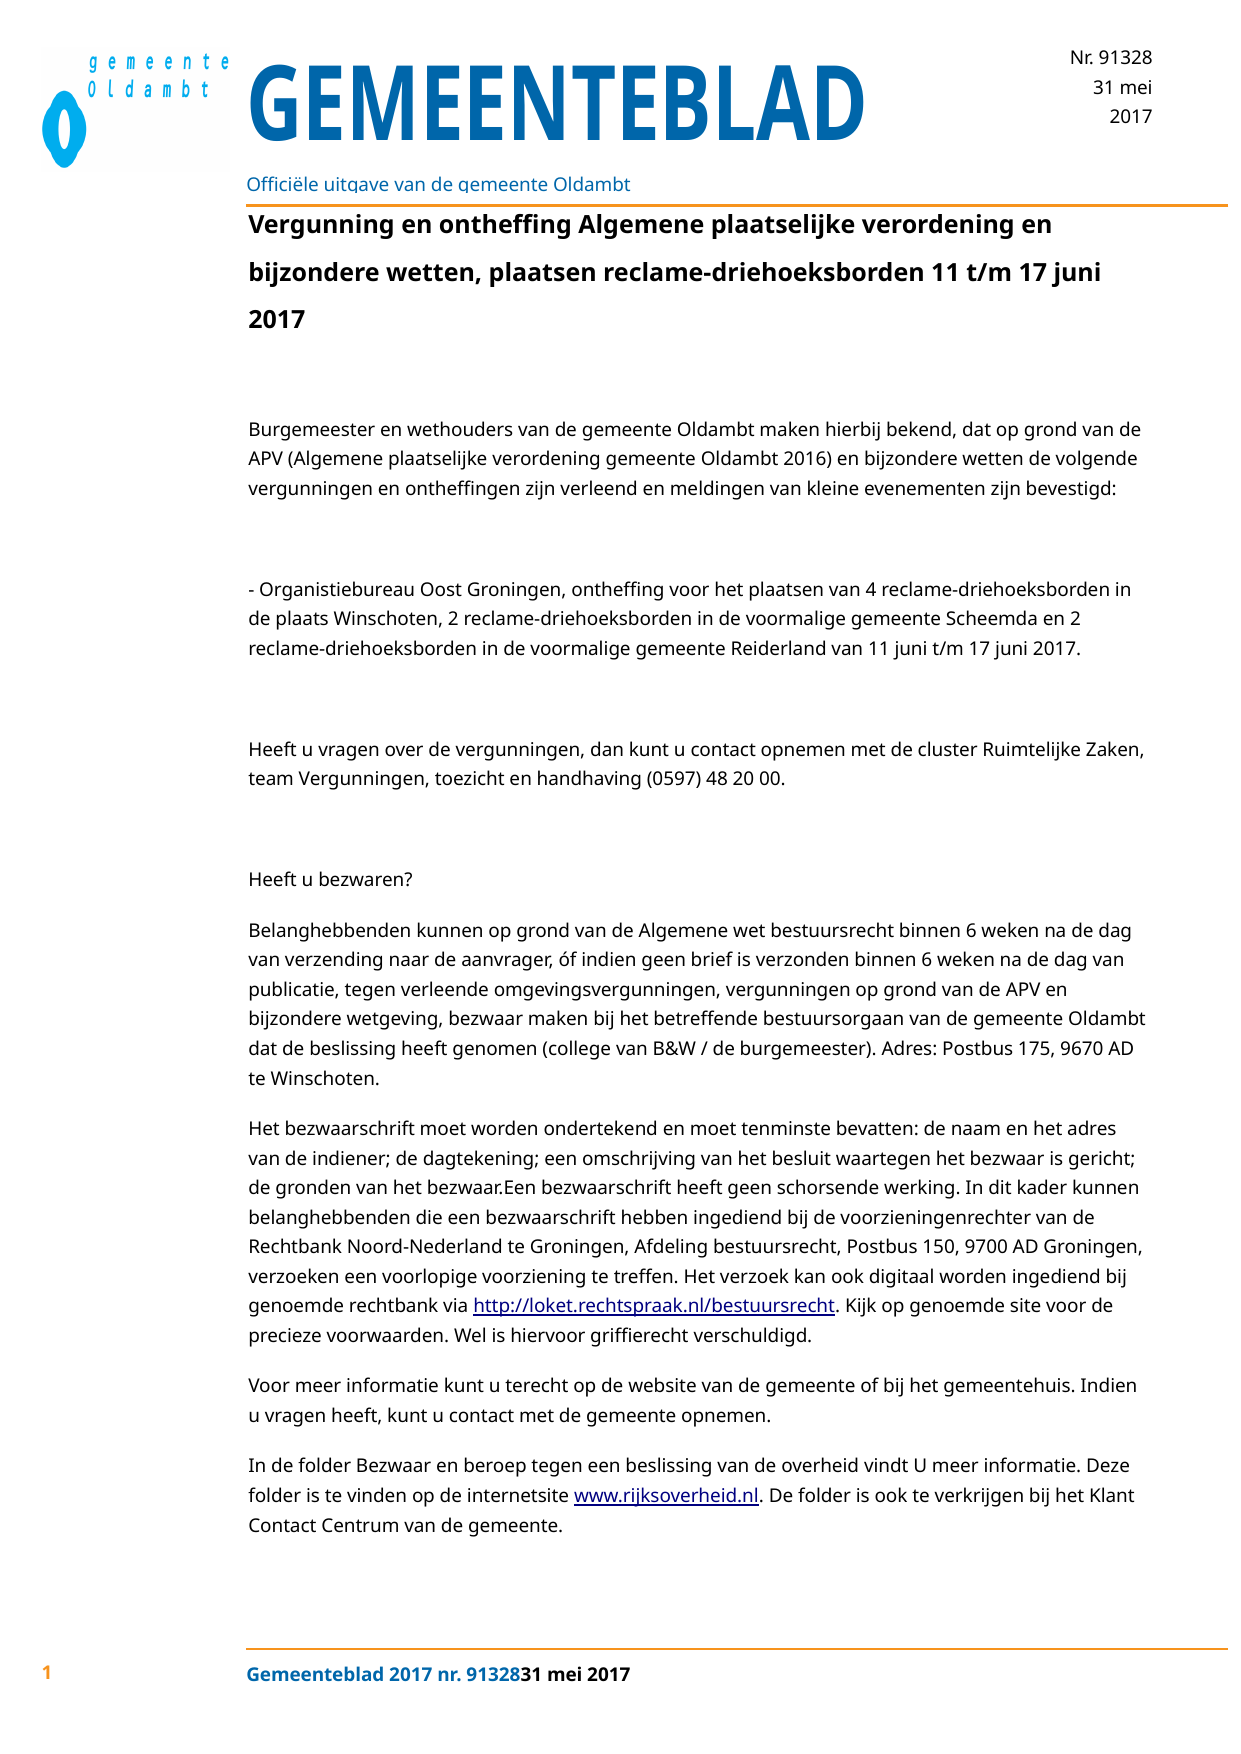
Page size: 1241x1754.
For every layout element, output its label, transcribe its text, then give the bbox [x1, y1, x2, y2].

text Burgemeester en wethouders van de gemeente Oldambt maken hierbij bekend, dat op grond van de APV (Algemene plaatselijke verordening gemeente Oldambt 2016) en bijzondere wetten de volgende vergunningen en ontheffingen zijn verleend en meldingen van kleine evenementen zijn bevestigd: [248, 416, 1152, 501]
text Belanghebbenden kunnen op grond van de Algemene wet bestuursrecht binnen 6 weken na de dag van verzending naar de aanvrager, óf indien geen brief is verzonden binnen 6 weken na de dag van publicatie, tegen verleende omgevingsvergunningen, vergunningen op grond van de APV en bijzondere wetgeving, bezwaar maken bij het betreffende bestuursorgaan van de gemeente Oldambt dat de beslissing heeft genomen (college van B&W / de burgemeester). Adres: Postbus 175, 9670 AD te Winschoten. [248, 917, 1152, 1090]
text Vergunning en ontheffing Algemene plaatselijke verordening en bijzondere wetten, plaatsen reclame-driehoeksborden 11 t/m 17 juni 2017 [248, 207, 1152, 336]
text Het bezwaarschrift moet worden ondertekend en moet tenminste bevatten: de naam en het adres van de indiener; de dagtekening; een omschrijving van het besluit waartegen het bezwaar is gericht; de gronden van het bezwaar.Een bezwaarschrift heeft geen schorsende werking. In dit kader kunnen belanghebbenden die een bezwaarschrift hebben ingediend bij de voorzieningenrechter van de Rechtbank Noord-Nederland te Groningen, Afdeling bestuursrecht, Postbus 150, 9700 AD Groningen, verzoeken een voorlopige voorziening te treffen. Het verzoek kan ook digitaal worden ingediend bij genoemde rechtbank via http://loket.rechtspraak.nl/bestuursrecht. Kijk op genoemde site voor de precieze voorwaarden. Wel is hiervoor griffierecht verschuldigd. [248, 1115, 1152, 1348]
text Heeft u bezwaren? [248, 866, 1152, 892]
text In de folder Bezwaar en beroep tegen een beslissing van de overheid vindt U meer informatie. Deze folder is te vinden op de internetsite www.rijksoverheid.nl. De folder is ook te verkrijgen bij het Klant Contact Centrum van de gemeente. [248, 1453, 1152, 1537]
text Heeft u vragen over de vergunningen, dan kunt u contact opnemen met de cluster Ruimtelijke Zaken, team Vergunningen, toezicht en handhaving (0597) 48 20 00. [248, 736, 1152, 791]
picture [41, 47, 231, 172]
text - Organistiebureau Oost Groningen, ontheffing voor het plaatsen van 4 reclame-driehoeksborden in de plaats Winschoten, 2 reclame-driehoeksborden in de voormalige gemeente Scheemda en 2 reclame-driehoeksborden in de voormalige gemeente Reiderland van 11 juni t/m 17 juni 2017. [248, 576, 1152, 661]
text Voor meer informatie kunt u terecht op de website van de gemeente of bij het gemeentehuis. Indien u vragen heeft, kunt u contact met de gemeente opnemen. [248, 1373, 1152, 1428]
